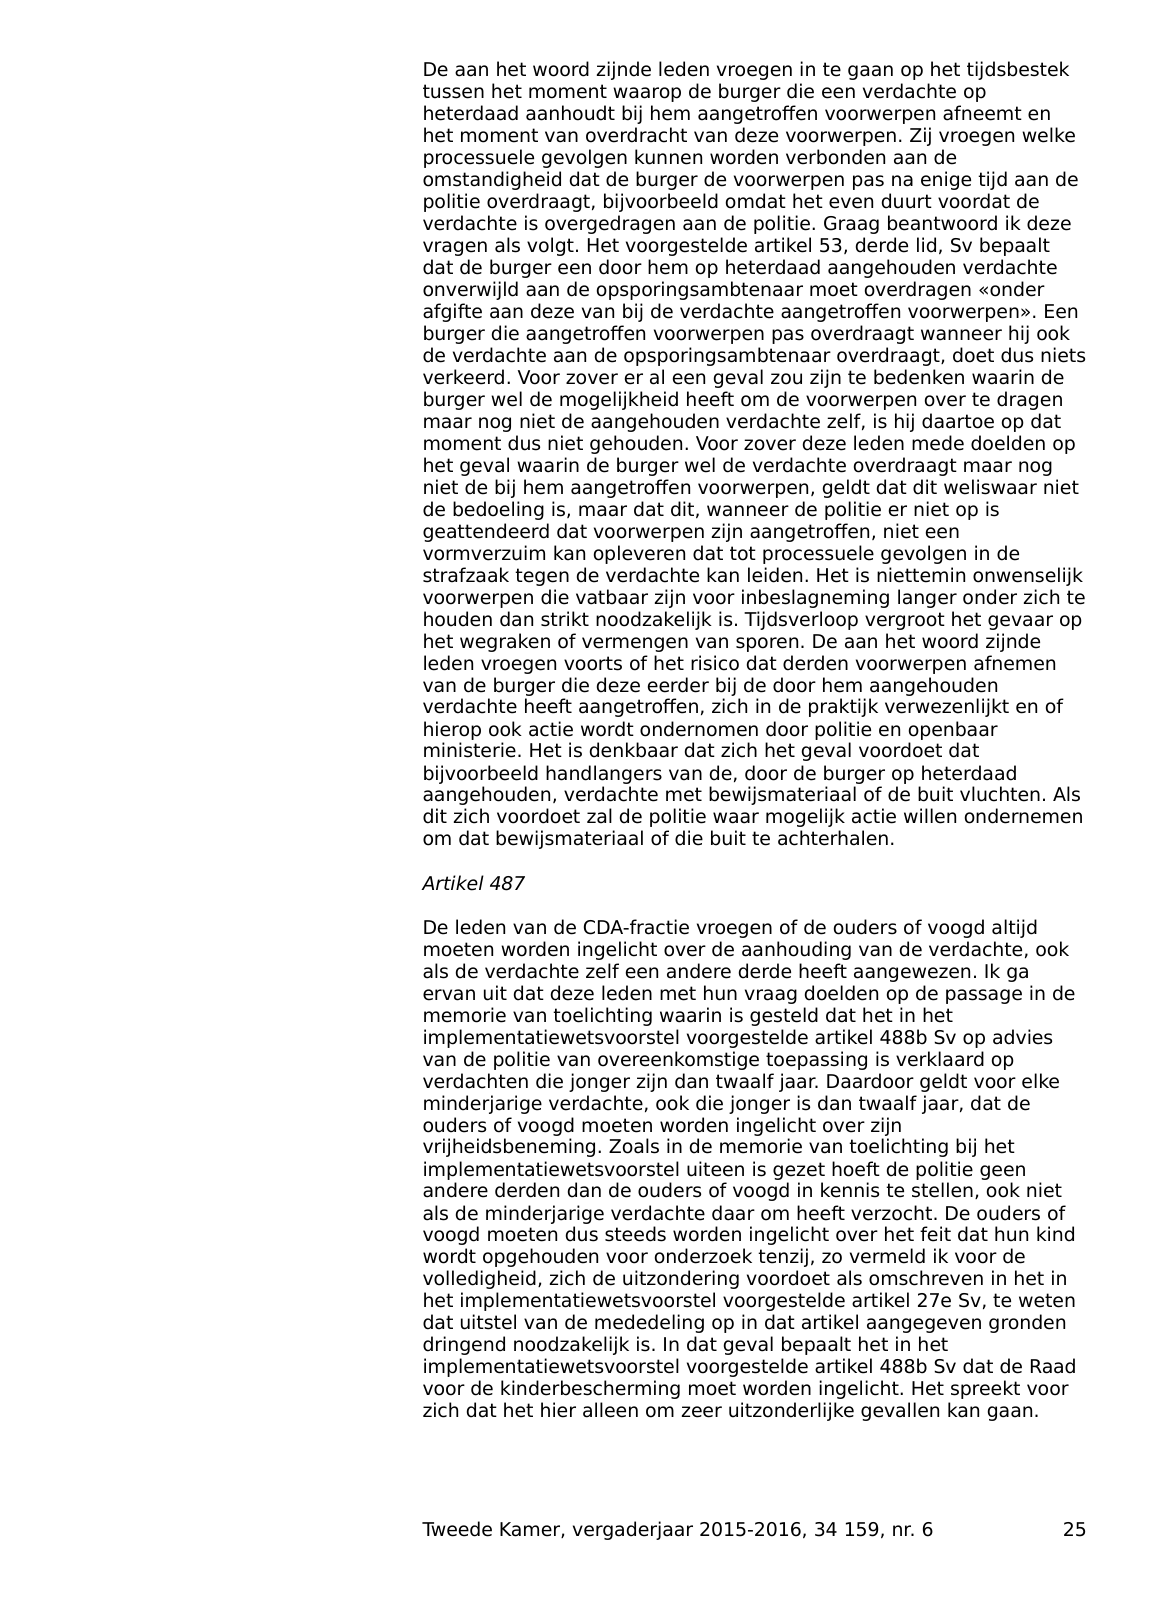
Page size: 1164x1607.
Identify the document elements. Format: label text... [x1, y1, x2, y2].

text De leden van de CDA-fractie vroegen of de ouders of voogd altijd moeten worden ingelicht over de aanhouding van de verdachte, ook als de verdachte zelf een andere derde heeft aangewezen. Ik ga ervan uit dat deze leden met hun vraag doelden op de passage in de memorie van toelichting waarin is gesteld dat het in het implementatiewetsvoorstel voorgestelde artikel 488b Sv op advies van de politie van overeenkomstige toepassing is verklaard op verdachten die jonger zijn dan twaalf jaar. Daardoor geldt voor elke minderjarige verdachte, ook die jonger is dan twaalf jaar, dat de ouders of voogd moeten worden ingelicht over zijn vrijheidsbeneming. Zoals in de memorie van toelichting bij het implementatiewetsvoorstel uiteen is gezet hoeft de politie geen andere derden dan de ouders of voogd in kennis te stellen, ook niet als de minderjarige verdachte daar om heeft verzocht. De ouders of voogd moeten dus steeds worden ingelicht over het feit dat hun kind wordt opgehouden voor onderzoek tenzij, zo vermeld ik voor de volledigheid, zich de uitzondering voordoet als omschreven in het in het implementatiewetsvoorstel voorgestelde artikel 27e Sv, te weten dat uitstel van de mededeling op in dat artikel aangegeven gronden dringend noodzakelijk is. In dat geval bepaalt het in het implementatiewetsvoorstel voorgestelde artikel 488b Sv dat de Raad voor de kinderbescherming moet worden ingelicht. Het spreekt voor zich dat het hier alleen om zeer uitzonderlijke gevallen kan gaan. [422, 917, 1087, 1422]
subtitle Artikel 487 [422, 872, 1087, 894]
text De aan het woord zijnde leden vroegen in te gaan op het tijdsbestek tussen het moment waarop de burger die een verdachte op heterdaad aanhoudt bij hem aangetroffen voorwerpen afneemt en het moment van overdracht van deze voorwerpen. Zij vroegen welke processuele gevolgen kunnen worden verbonden aan de omstandigheid dat de burger de voorwerpen pas na enige tijd aan de politie overdraagt, bijvoorbeeld omdat het even duurt voordat de verdachte is overgedragen aan de politie. Graag beantwoord ik deze vragen als volgt. Het voorgestelde artikel 53, derde lid, Sv bepaalt dat de burger een door hem op heterdaad aangehouden verdachte onverwijld aan de opsporingsambtenaar moet overdragen «onder afgifte aan deze van bij de verdachte aangetroffen voorwerpen». Een burger die aangetroffen voorwerpen pas overdraagt wanneer hij ook de verdachte aan de opsporingsambtenaar overdraagt, doet dus niets verkeerd. Voor zover er al een geval zou zijn te bedenken waarin de burger wel de mogelijkheid heeft om de voorwerpen over te dragen maar nog niet de aangehouden verdachte zelf, is hij daartoe op dat moment dus niet gehouden. Voor zover deze leden mede doelden op het geval waarin de burger wel de verdachte overdraagt maar nog niet de bij hem aangetroffen voorwerpen, geldt dat dit weliswaar niet de bedoeling is, maar dat dit, wanneer de politie er niet op is geattendeerd dat voorwerpen zijn aangetroffen, niet een vormverzuim kan opleveren dat tot processuele gevolgen in de strafzaak tegen de verdachte kan leiden. Het is niettemin onwenselijk voorwerpen die vatbaar zijn voor inbeslagneming langer onder zich te houden dan strikt noodzakelijk is. Tijdsverloop vergroot het gevaar op het wegraken of vermengen van sporen. De aan het woord zijnde leden vroegen voorts of het risico dat derden voorwerpen afnemen van de burger die deze eerder bij de door hem aangehouden verdachte heeft aangetroffen, zich in de praktijk verwezenlijkt en of hierop ook actie wordt ondernomen door politie en openbaar ministerie. Het is denkbaar dat zich het geval voordoet dat bijvoorbeeld handlangers van de, door de burger op heterdaad aangehouden, verdachte met bewijsmateriaal of de buit vluchten. Als dit zich voordoet zal de politie waar mogelijk actie willen ondernemen om dat bewijsmateriaal of die buit te achterhalen. [422, 59, 1087, 850]
